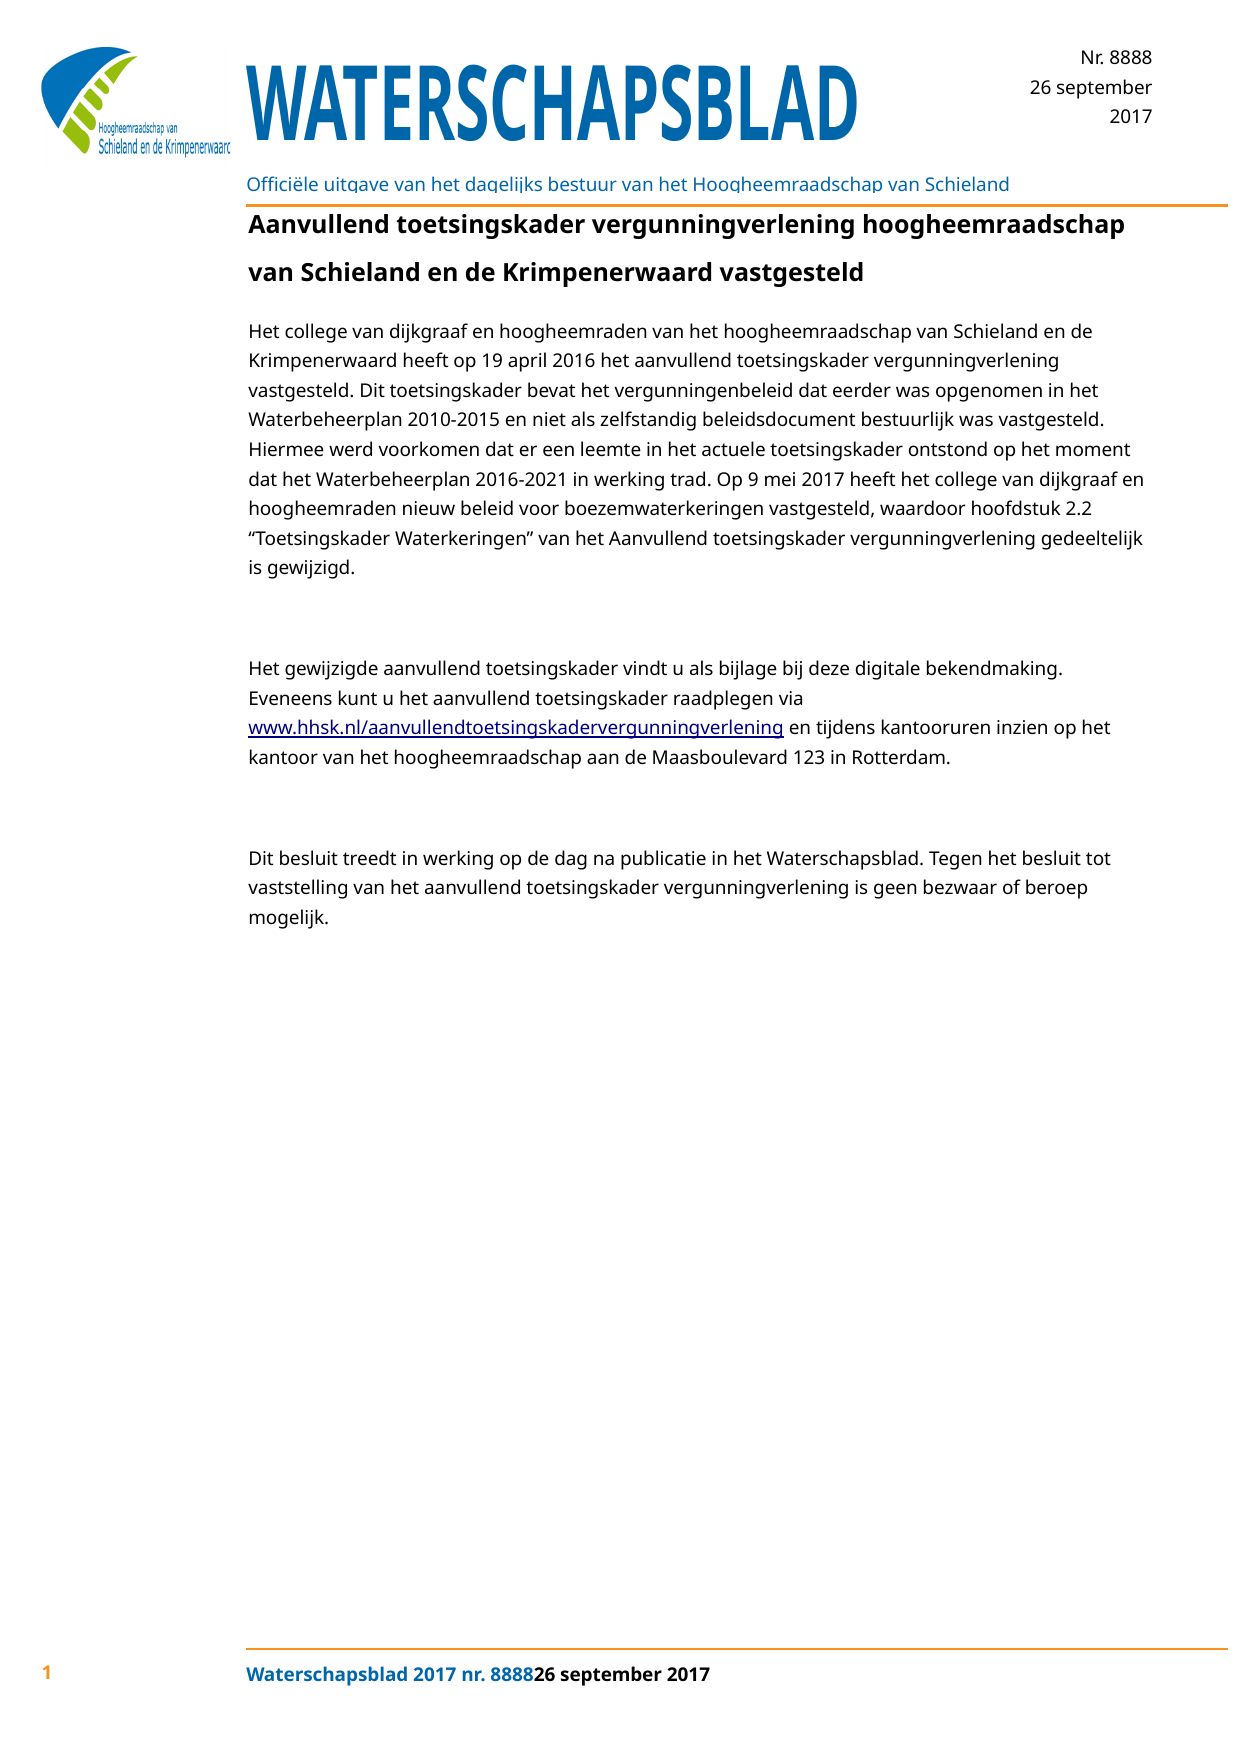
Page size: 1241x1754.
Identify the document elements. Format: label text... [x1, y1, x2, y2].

picture [41, 47, 231, 172]
text Het college van dijkgraaf en hoogheemraden van het hoogheemraadschap van Schieland en de Krimpenerwaard heeft op 19 april 2016 het aanvullend toetsingskader vergunningverlening vastgesteld. Dit toetsingskader bevat het vergunningenbeleid dat eerder was opgenomen in het Waterbeheerplan 2010-2015 en niet als zelfstandig beleidsdocument bestuurlijk was vastgesteld. Hiermee werd voorkomen dat er een leemte in het actuele toetsingskader ontstond op het moment dat het Waterbeheerplan 2016-2021 in werking trad. Op 9 mei 2017 heeft het college van dijkgraaf en hoogheemraden nieuw beleid voor boezemwaterkeringen vastgesteld, waardoor hoofdstuk 2.2 “Toetsingskader Waterkeringen” van het Aanvullend toetsingskader vergunningverlening gedeeltelijk is gewijzigd. [248, 318, 1152, 580]
text Dit besluit treedt in werking op de dag na publicatie in het Waterschapsblad. Tegen het besluit tot vaststelling van het aanvullend toetsingskader vergunningverlening is geen bezwaar of beroep mogelijk. [248, 845, 1152, 930]
text Aanvullend toetsingskader vergunningverlening hoogheemraadschap van Schieland en de Krimpenerwaard vastgesteld [248, 207, 1152, 288]
text Het gewijzigde aanvullend toetsingskader vindt u als bijlage bij deze digitale bekendmaking. Eveneens kunt u het aanvullend toetsingskader raadplegen via www.hhsk.nl/aanvullendtoetsingskadervergunningverlening en tijdens kantooruren inzien op het kantoor van het hoogheemraadschap aan de Maasboulevard 123 in Rotterdam. [248, 655, 1152, 770]
